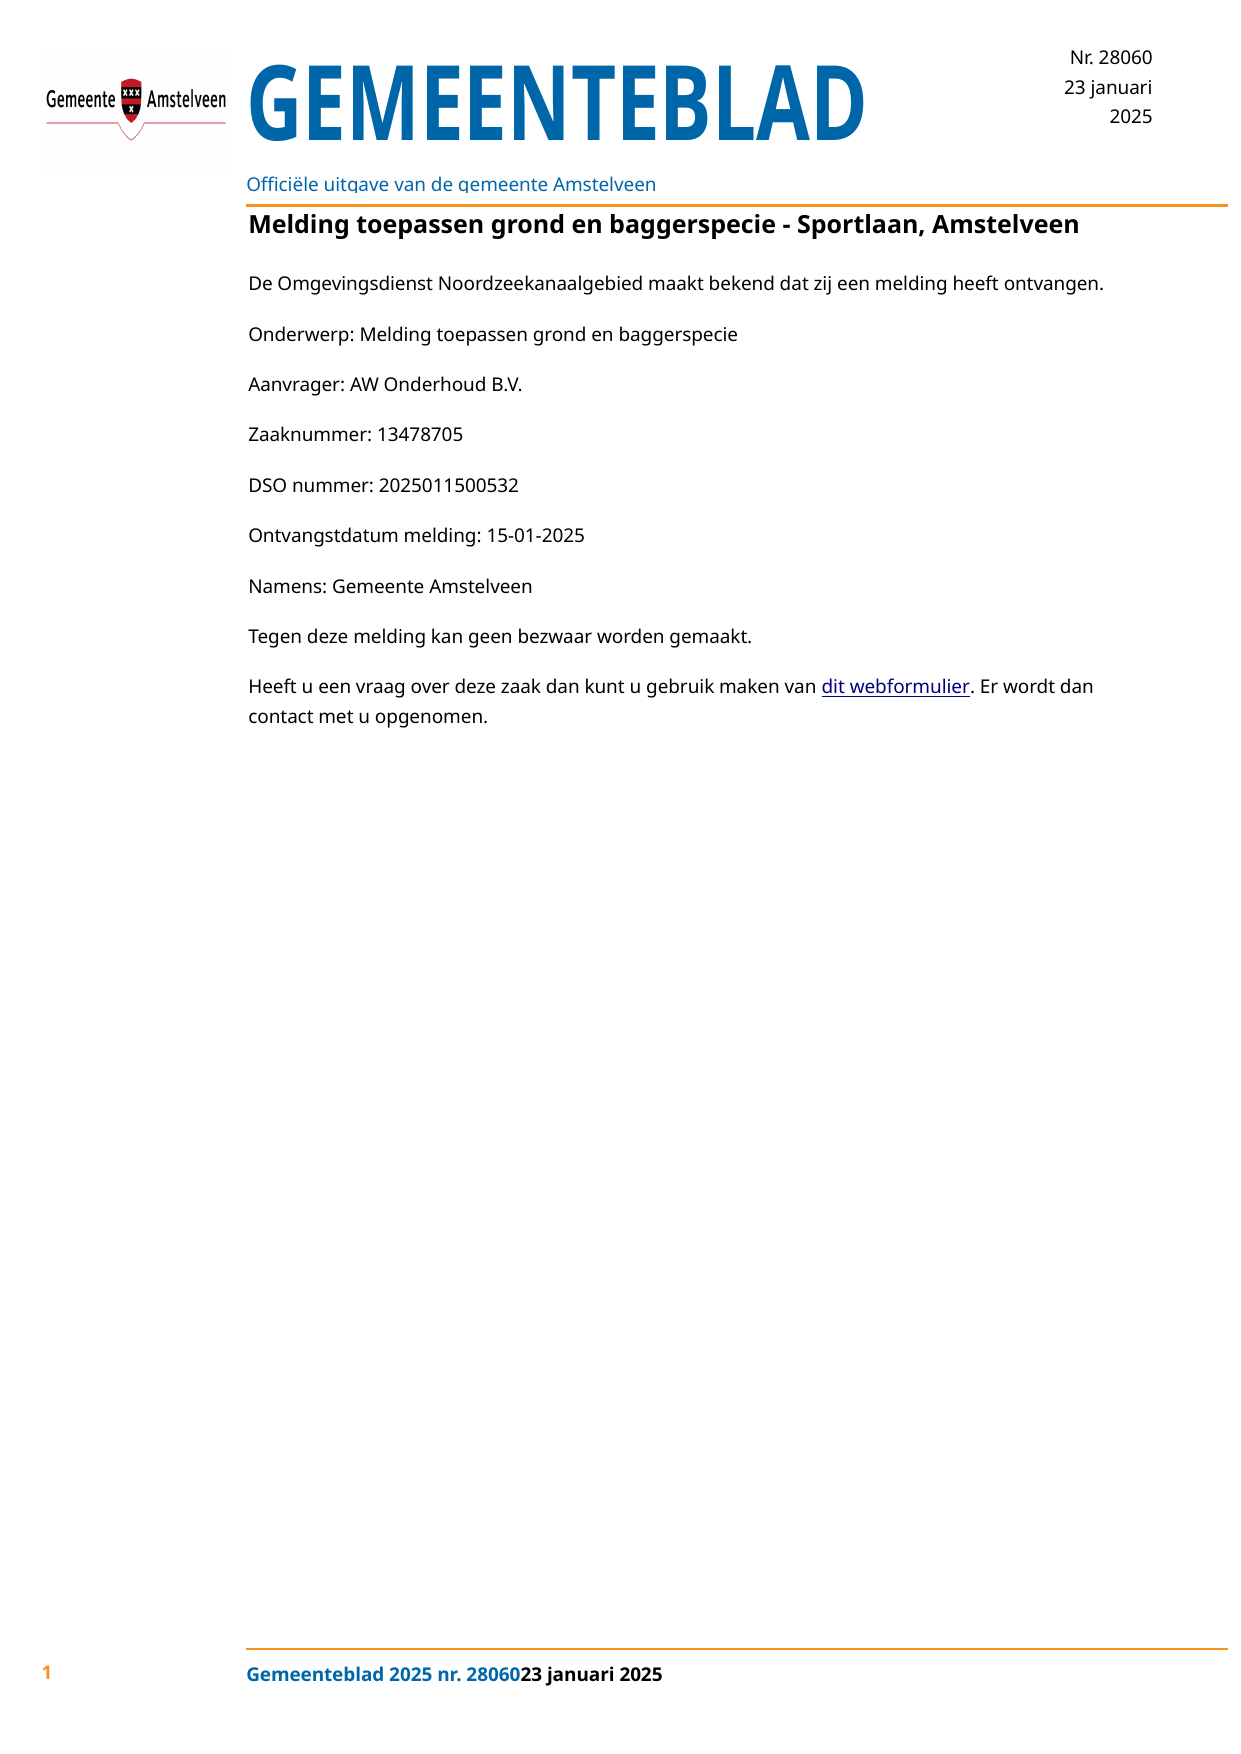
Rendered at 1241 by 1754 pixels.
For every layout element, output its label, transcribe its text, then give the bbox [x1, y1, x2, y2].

text DSO nummer: 2025011500532 [248, 472, 1152, 498]
text Tegen deze melding kan geen bezwaar worden gemaakt. [248, 623, 1152, 649]
text Aanvrager: AW Onderhoud B.V. [248, 371, 1152, 397]
picture [41, 47, 231, 172]
text Ontvangstdatum melding: 15-01-2025 [248, 522, 1152, 548]
text Heeft u een vraag over deze zaak dan kunt u gebruik maken van dit webformulier. Er wordt dan contact met u opgenomen. [248, 674, 1152, 729]
text Onderwerp: Melding toepassen grond en baggerspecie [248, 321, 1152, 346]
text De Omgevingsdienst Noordzeekanaalgebied maakt bekend dat zij een melding heeft ontvangen. [248, 270, 1152, 296]
text Namens: Gemeente Amstelveen [248, 573, 1152, 598]
text Zaaknummer: 13478705 [248, 422, 1152, 447]
text Melding toepassen grond en baggerspecie - Sportlaan, Amstelveen [248, 207, 1152, 241]
